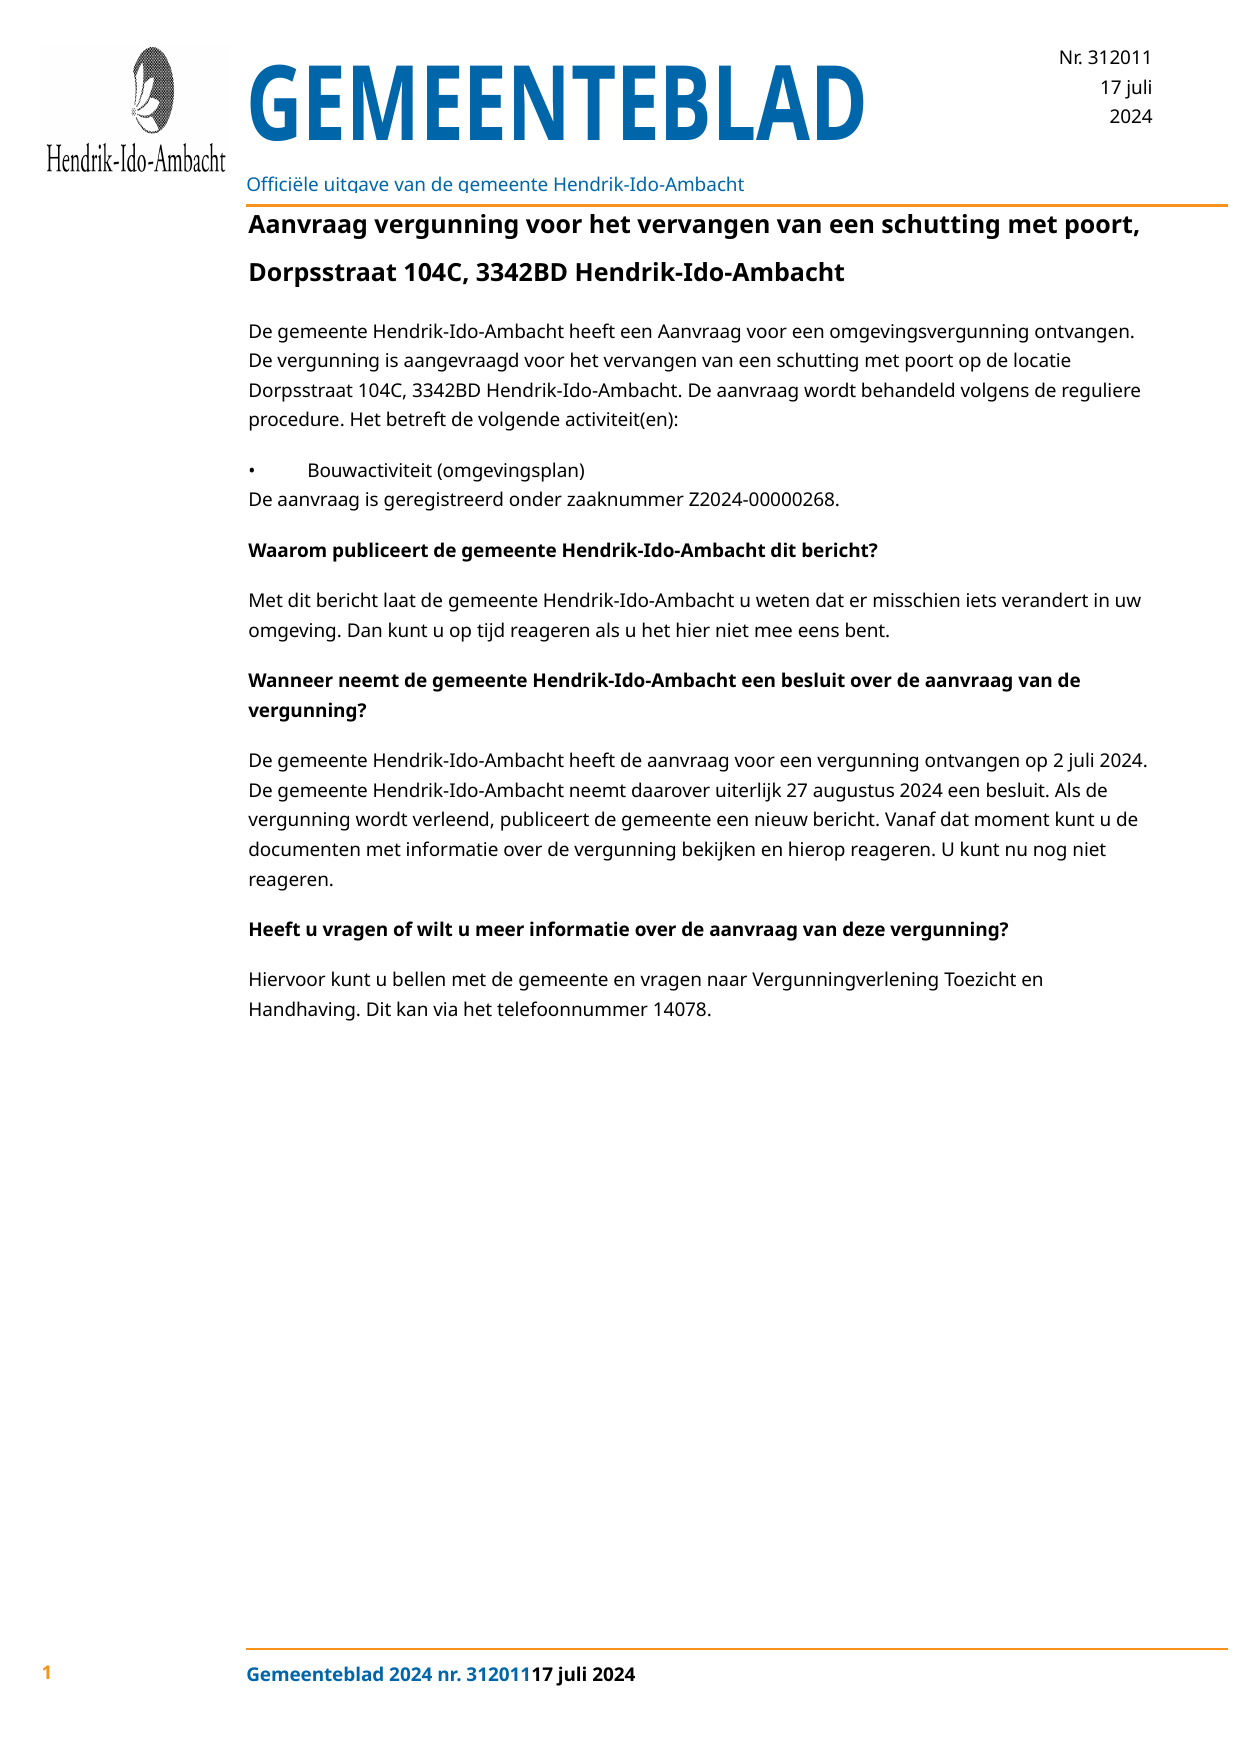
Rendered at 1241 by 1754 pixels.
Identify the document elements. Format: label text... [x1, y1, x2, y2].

text De gemeente Hendrik-Ido-Ambacht heeft een Aanvraag voor een omgevingsvergunning ontvangen. De vergunning is aangevraagd voor het vervangen van een schutting met poort op de locatie Dorpsstraat 104C, 3342BD Hendrik-Ido-Ambacht. De aanvraag wordt behandeld volgens de reguliere procedure. Het betreft de volgende activiteit(en): [248, 318, 1152, 432]
text Wanneer neemt de gemeente Hendrik-Ido-Ambacht een besluit over de aanvraag van de vergunning? [248, 667, 1152, 723]
text Waarom publiceert de gemeente Hendrik-Ido-Ambacht dit bericht? [248, 537, 1152, 563]
text De gemeente Hendrik-Ido-Ambacht heeft de aanvraag voor een vergunning ontvangen op 2 juli 2024. De gemeente Hendrik-Ido-Ambacht neemt daarover uiterlijk 27 augustus 2024 een besluit. Als de vergunning wordt verleend, publiceert de gemeente een nieuw bericht. Vanaf dat moment kunt u de documenten met informatie over de vergunning bekijken en hierop reageren. U kunt nu nog niet reageren. [248, 747, 1152, 892]
picture [41, 47, 231, 172]
text Heeft u vragen of wilt u meer informatie over de aanvraag van deze vergunning? [248, 916, 1152, 942]
text De aanvraag is geregistreerd onder zaaknummer Z2024-00000268. [248, 487, 1152, 512]
text Hiervoor kunt u bellen met de gemeente en vragen naar Vergunningverlening Toezicht en Handhaving. Dit kan via het telefoonnummer 14078. [248, 967, 1152, 1022]
text Aanvraag vergunning voor het vervangen van een schutting met poort, Dorpsstraat 104C, 3342BD Hendrik-Ido-Ambacht [248, 207, 1152, 288]
list Bouwactiviteit (omgevingsplan) [248, 457, 1152, 483]
text Met dit bericht laat de gemeente Hendrik-Ido-Ambacht u weten dat er misschien iets verandert in uw omgeving. Dan kunt u op tijd reageren als u het hier niet mee eens bent. [248, 587, 1152, 643]
